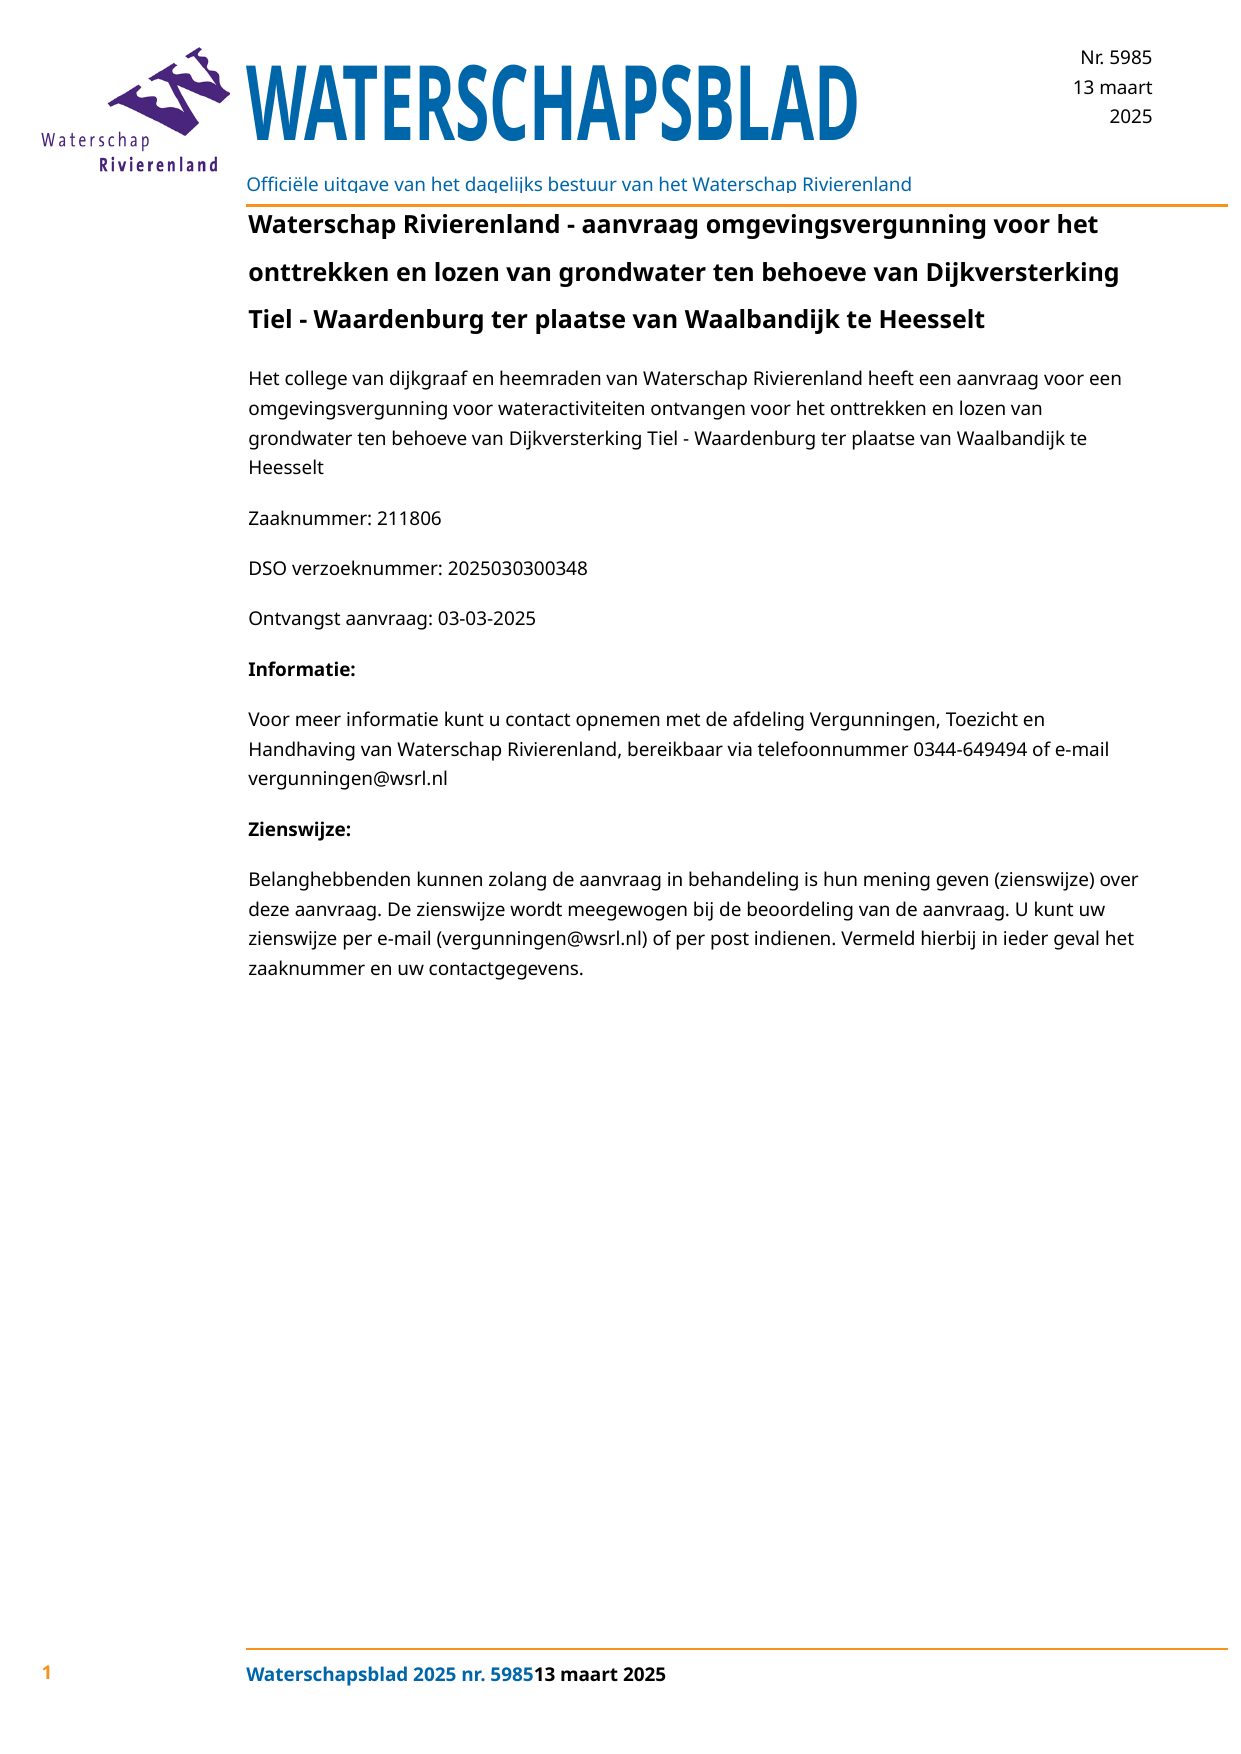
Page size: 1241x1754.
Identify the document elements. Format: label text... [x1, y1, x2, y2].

text Ontvangst aanvraag: 03-03-2025 [248, 606, 1152, 631]
text Informatie: [248, 656, 1152, 682]
text Zienswijze: [248, 816, 1152, 842]
text Belanghebbenden kunnen zolang de aanvraag in behandeling is hun mening geven (zienswijze) over deze aanvraag. De zienswijze wordt meegewogen bij de beoordeling van de aanvraag. U kunt uw zienswijze per e-mail (vergunningen@wsrl.nl) of per post indienen. Vermeld hierbij in ieder geval het zaaknummer en uw contactgegevens. [248, 866, 1152, 981]
text DSO verzoeknummer: 2025030300348 [248, 555, 1152, 581]
text Zaaknummer: 211806 [248, 505, 1152, 530]
text Waterschap Rivierenland - aanvraag omgevingsvergunning voor het onttrekken en lozen van grondwater ten behoeve van Dijkversterking Tiel - Waardenburg ter plaatse van Waalbandijk te Heesselt [248, 207, 1152, 336]
text Het college van dijkgraaf en heemraden van Waterschap Rivierenland heeft een aanvraag voor een omgevingsvergunning voor wateractiviteiten ontvangen voor het onttrekken en lozen van grondwater ten behoeve van Dijkversterking Tiel - Waardenburg ter plaatse van Waalbandijk te Heesselt [248, 366, 1152, 480]
picture [41, 47, 231, 172]
text Voor meer informatie kunt u contact opnemen met de afdeling Vergunningen, Toezicht en Handhaving van Waterschap Rivierenland, bereikbaar via telefoonnummer 0344-649494 of e-mail vergunningen@wsrl.nl [248, 706, 1152, 791]
